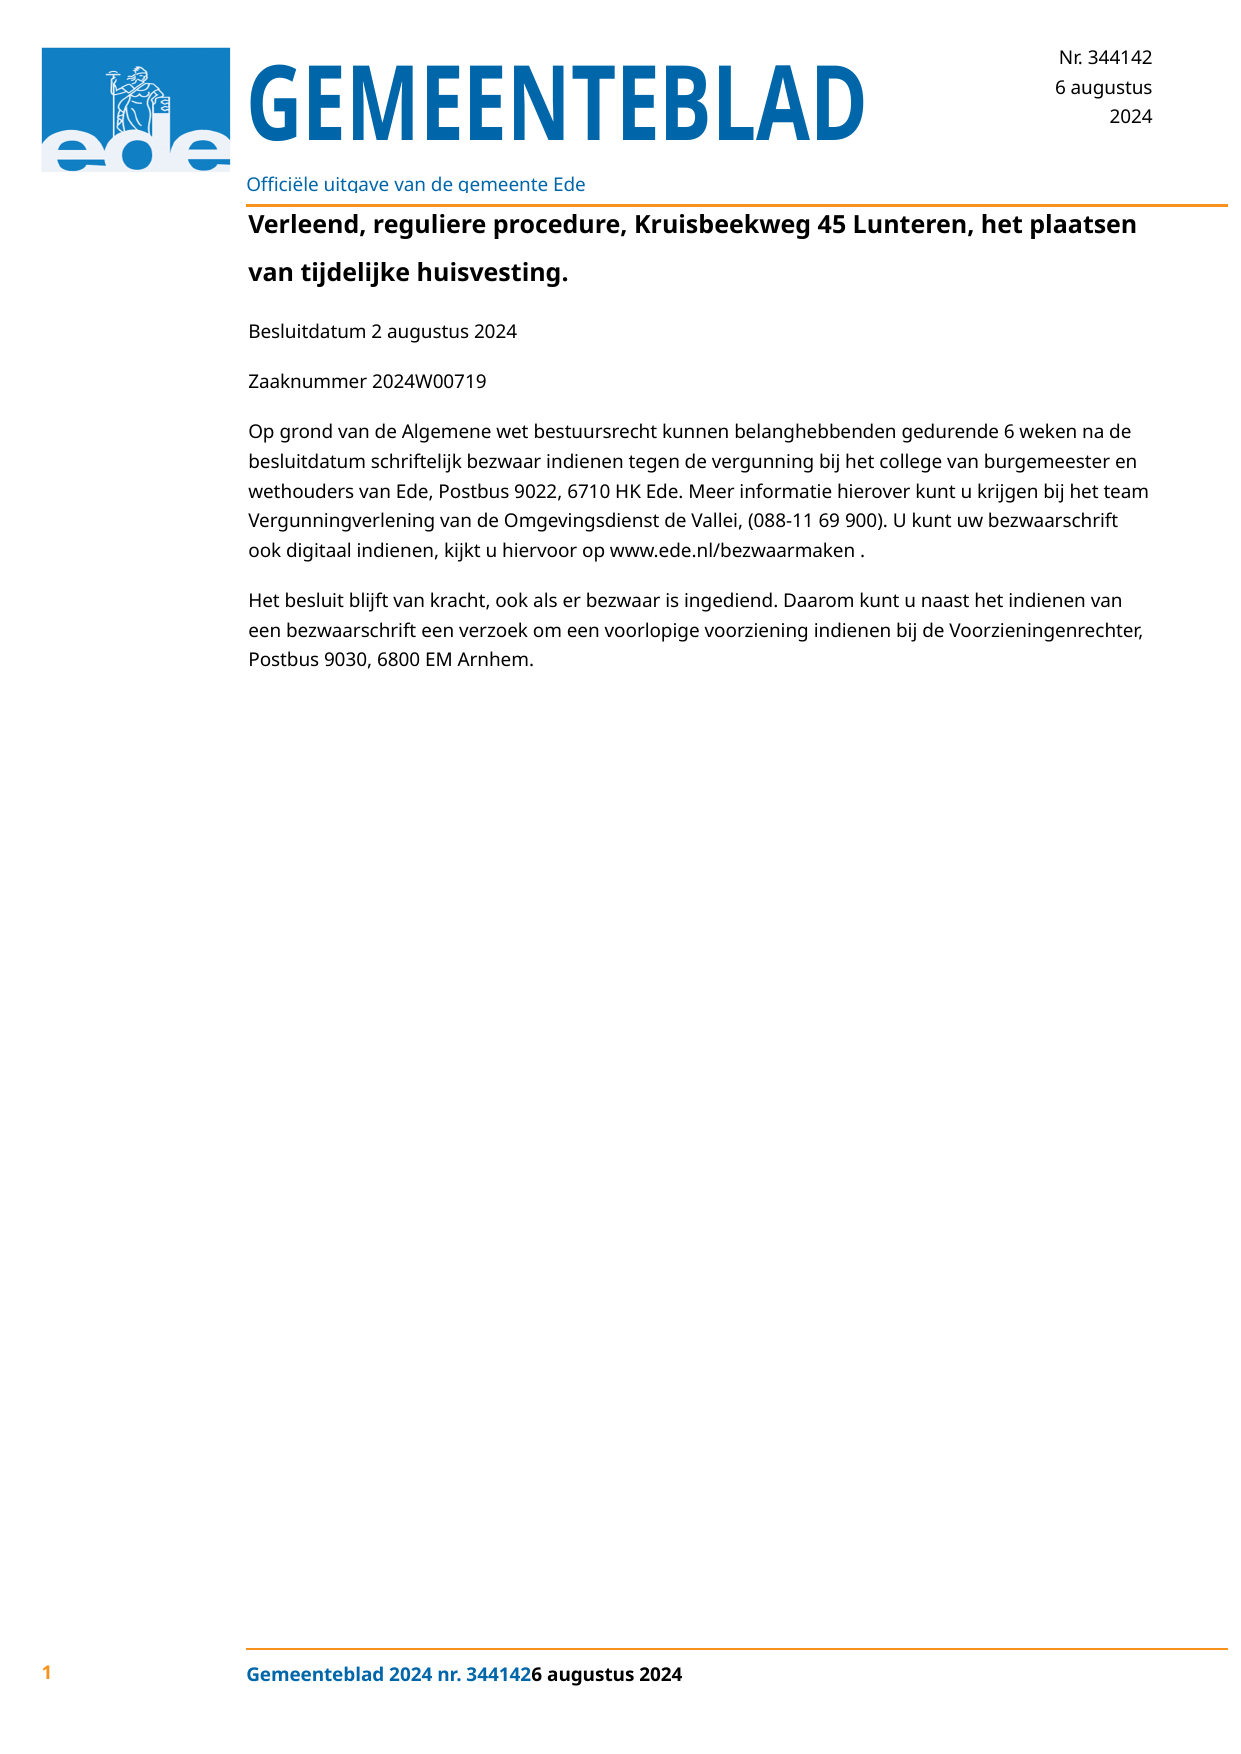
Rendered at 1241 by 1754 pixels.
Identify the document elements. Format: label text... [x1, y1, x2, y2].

text Verleend, reguliere procedure, Kruisbeekweg 45 Lunteren, het plaatsen van tijdelijke huisvesting. [248, 207, 1152, 288]
text Het besluit blijft van kracht, ook als er bezwaar is ingediend. Daarom kunt u naast het indienen van een bezwaarschrift een verzoek om een voorlopige voorziening indienen bij de Voorzieningenrechter, Postbus 9030, 6800 EM Arnhem. [248, 587, 1152, 672]
picture [41, 47, 231, 172]
text Besluitdatum 2 augustus 2024 [248, 318, 1152, 344]
text Zaaknummer 2024W00719 [248, 368, 1152, 394]
text Op grond van de Algemene wet bestuursrecht kunnen belanghebbenden gedurende 6 weken na de besluitdatum schriftelijk bezwaar indienen tegen de vergunning bij het college van burgemeester en wethouders van Ede, Postbus 9022, 6710 HK Ede. Meer informatie hierover kunt u krijgen bij het team Vergunningverlening van de Omgevingsdienst de Vallei, (088-11 69 900). U kunt uw bezwaarschrift ook digitaal indienen, kijkt u hiervoor op www.ede.nl/bezwaarmaken . [248, 419, 1152, 563]
